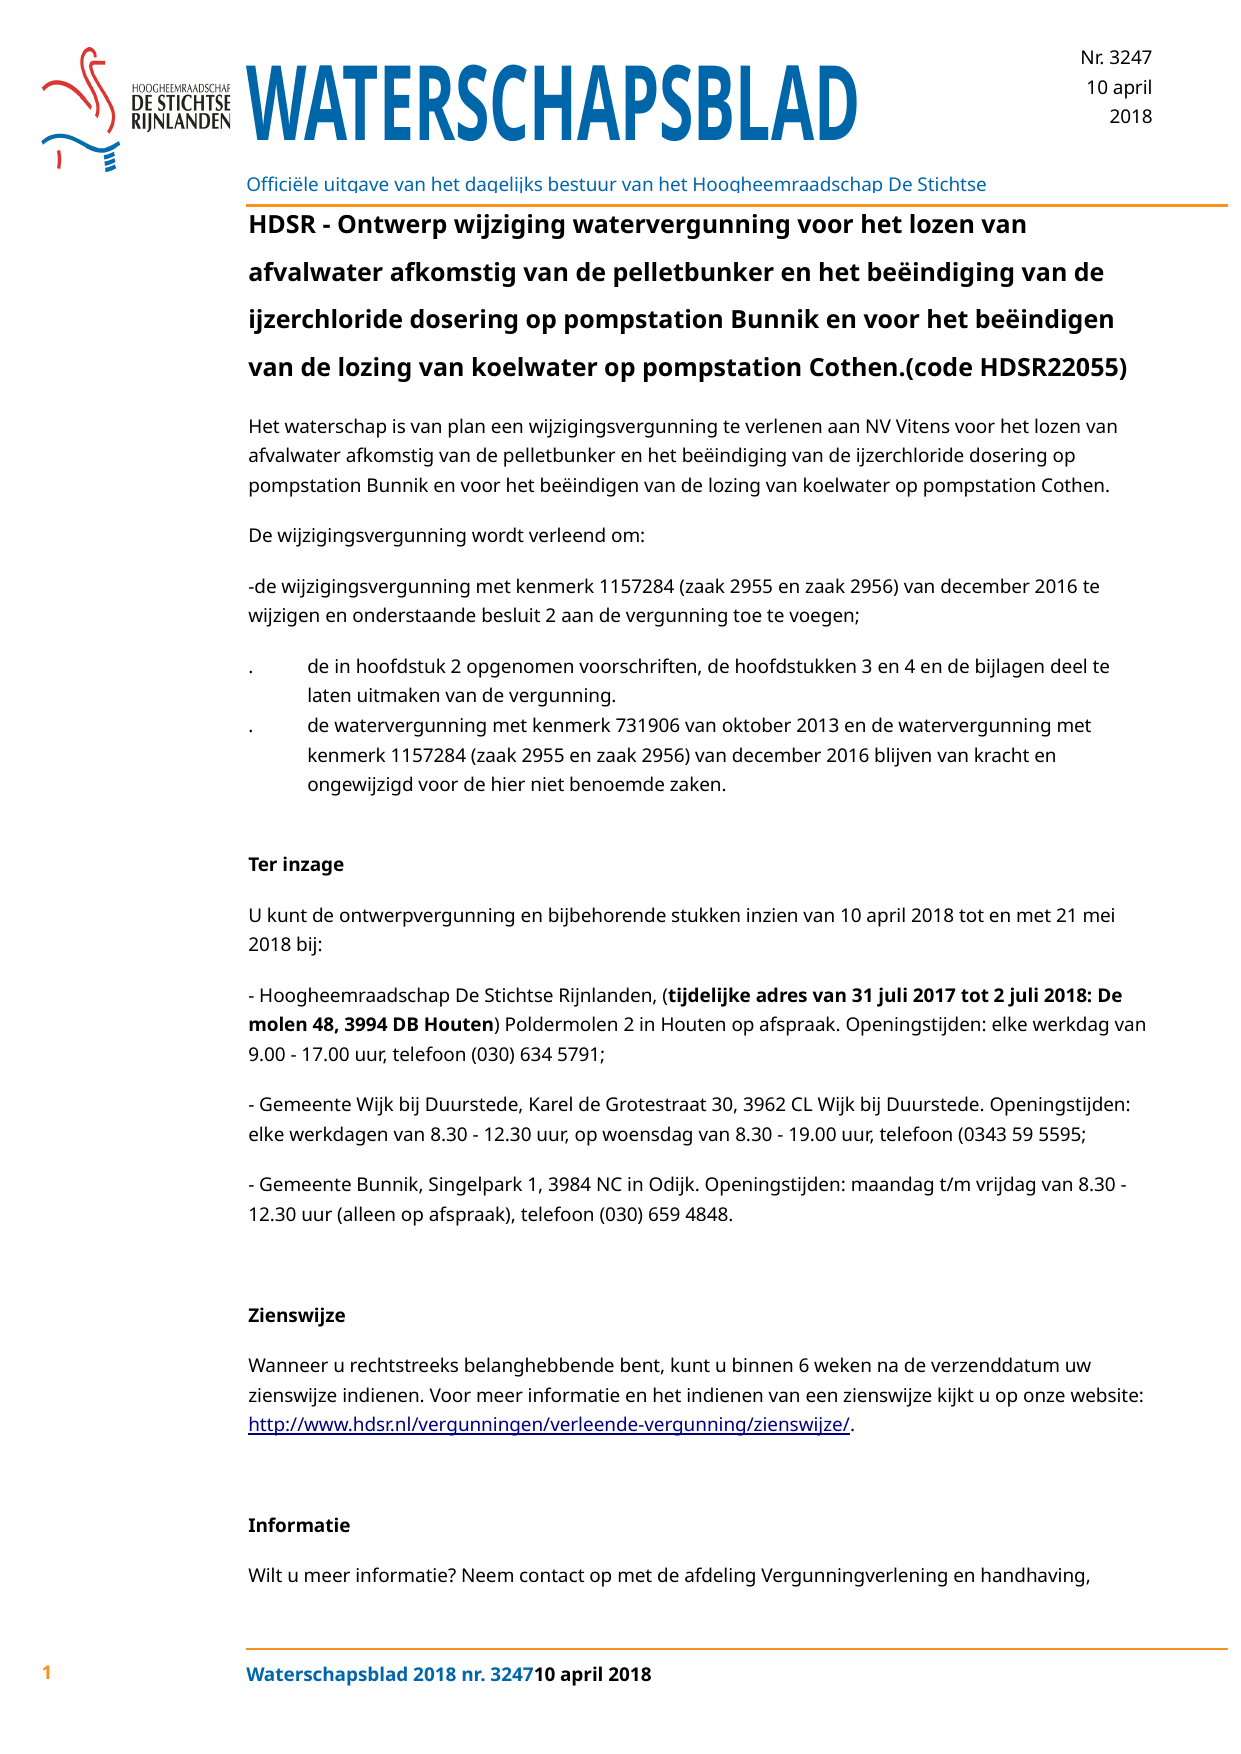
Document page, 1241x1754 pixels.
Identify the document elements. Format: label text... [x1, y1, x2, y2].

text Ter inzage [248, 851, 1152, 877]
text HDSR - Ontwerp wijziging watervergunning voor het lozen van afvalwater afkomstig van de pelletbunker en het beëindiging van de ijzerchloride dosering op pompstation Bunnik en voor het beëindigen van de lozing van koelwater op pompstation Cothen.(code HDSR22055) [248, 207, 1152, 384]
text Wanneer u rechtstreeks belanghebbende bent, kunt u binnen 6 weken na de verzenddatum uw zienswijze indienen. Voor meer informatie en het indienen van een zienswijze kijkt u op onze website: http://www.hdsr.nl/vergunningen/verleende-vergunning/zienswijze/. [248, 1352, 1152, 1437]
text -de wijzigingsvergunning met kenmerk 1157284 (zaak 2955 en zaak 2956) van december 2016 te wijzigen en onderstaande besluit 2 aan de vergunning toe te voegen; [248, 573, 1152, 628]
picture [41, 47, 231, 172]
text Het waterschap is van plan een wijzigingsvergunning te verlenen aan NV Vitens voor het lozen van afvalwater afkomstig van de pelletbunker en het beëindiging van de ijzerchloride dosering op pompstation Bunnik en voor het beëindigen van de lozing van koelwater op pompstation Cothen. [248, 413, 1152, 498]
text U kunt de ontwerpvergunning en bijbehorende stukken inzien van 10 april 2018 tot en met 21 mei 2018 bij: [248, 902, 1152, 957]
text Wilt u meer informatie? Neem contact op met de afdeling Vergunningverlening en handhaving, [248, 1563, 1152, 1588]
text - Hoogheemraadschap De Stichtse Rijnlanden, (tijdelijke adres van 31 juli 2017 tot 2 juli 2018: De molen 48, 3994 DB Houten) Poldermolen 2 in Houten op afspraak. Openingstijden: elke werkdag van 9.00 - 17.00 uur, telefoon (030) 634 5791; [248, 982, 1152, 1067]
text - Gemeente Wijk bij Duurstede, Karel de Grotestraat 30, 3962 CL Wijk bij Duurstede. Openingstijden: elke werkdagen van 8.30 - 12.30 uur, op woensdag van 8.30 - 19.00 uur, telefoon (0343 59 5595; [248, 1091, 1152, 1147]
text De wijzigingsvergunning wordt verleend om: [248, 523, 1152, 548]
list de in hoofdstuk 2 opgenomen voorschriften, de hoofdstukken 3 en 4 en de bijlagen deel te laten uitmaken van de vergunning. [248, 653, 1152, 708]
list de watervergunning met kenmerk 731906 van oktober 2013 en de watervergunning met kenmerk 1157284 (zaak 2955 en zaak 2956) van december 2016 blijven van kracht en ongewijzigd voor de hier niet benoemde zaken. [248, 712, 1152, 797]
text - Gemeente Bunnik, Singelpark 1, 3984 NC in Odijk. Openingstijden: maandag t/m vrijdag van 8.30 - 12.30 uur (alleen op afspraak), telefoon (030) 659 4848. [248, 1171, 1152, 1227]
text Zienswijze [248, 1302, 1152, 1328]
text Informatie [248, 1512, 1152, 1538]
